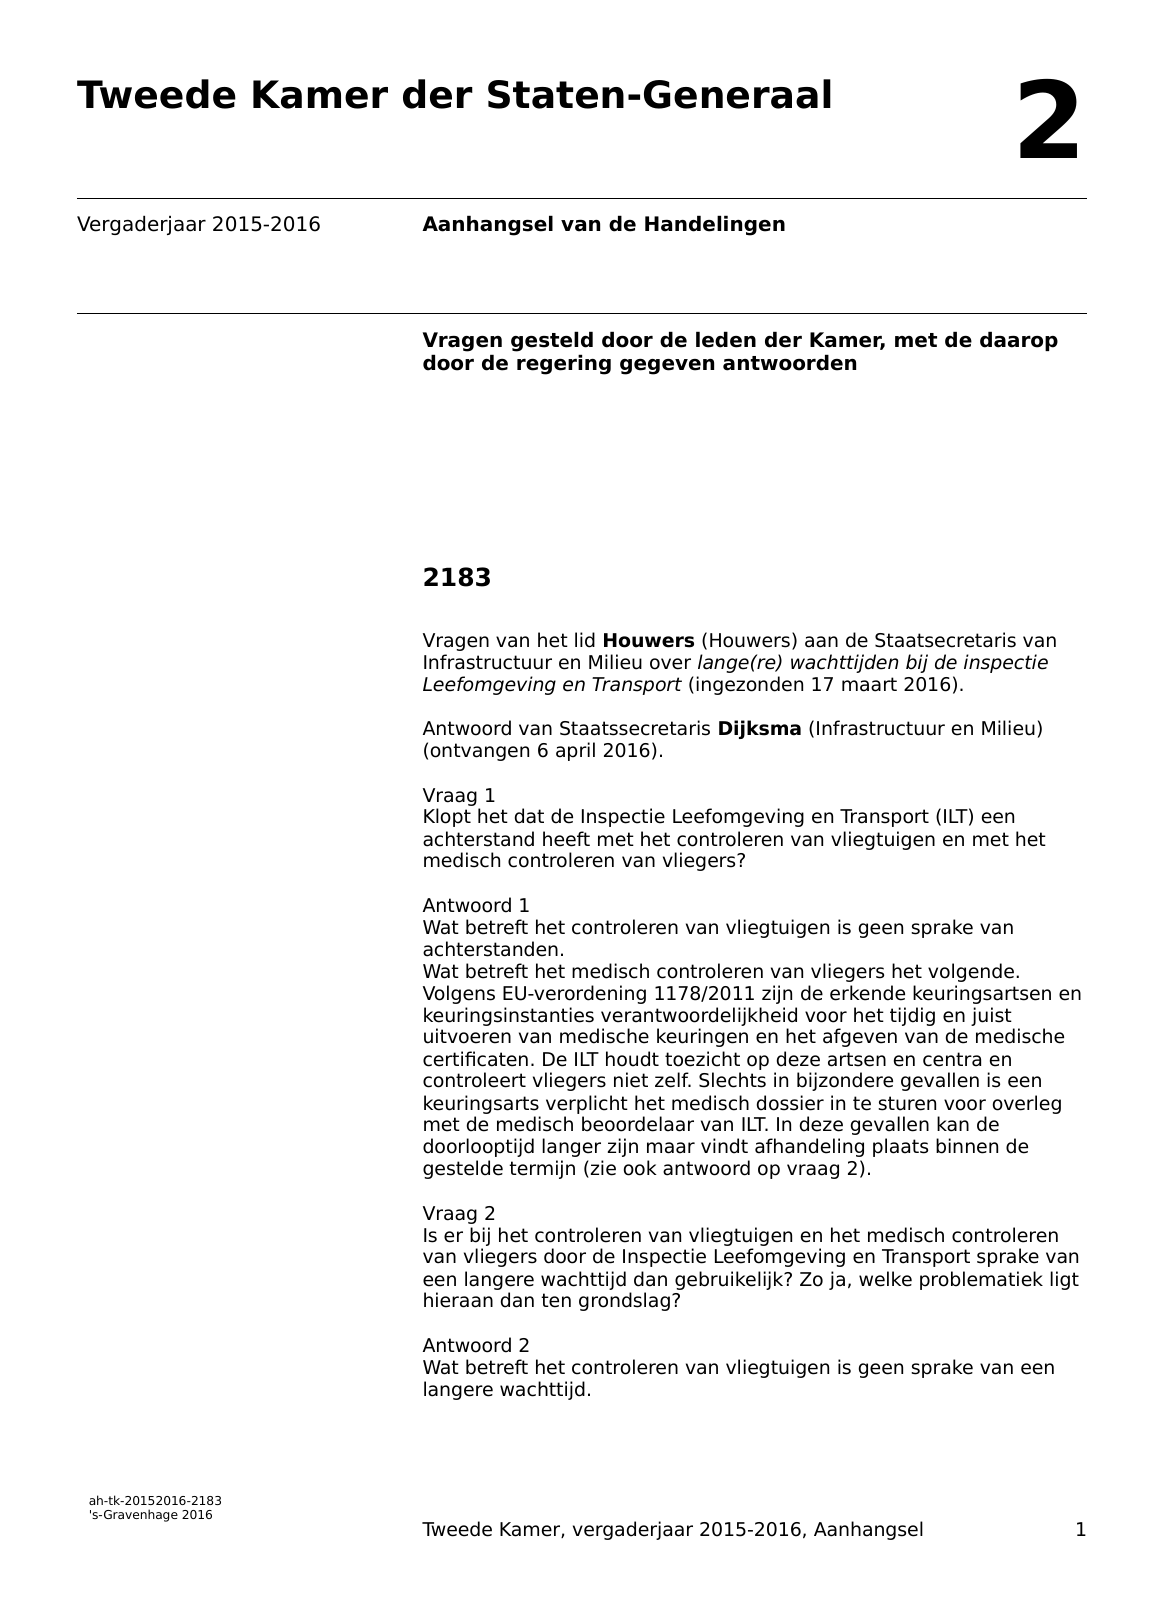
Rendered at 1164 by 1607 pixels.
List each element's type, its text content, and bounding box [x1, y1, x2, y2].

text Wat betreft het medisch controleren van vliegers het volgende. Volgens EU-verordening 1178/2011 zijn de erkende keuringsartsen en keuringsinstanties verantwoordelijkheid voor het tijdig en juist uitvoeren van medische keuringen en het afgeven van de medische certificaten. De ILT houdt toezicht op deze artsen en centra en controleert vliegers niet zelf. Slechts in bijzondere gevallen is een keuringsarts verplicht het medisch dossier in te sturen voor overleg met de medisch beoordelaar van ILT. In deze gevallen kan de doorlooptijd langer zijn maar vindt afhandeling plaats binnen de gestelde termijn (zie ook antwoord op vraag 2). [422, 961, 1087, 1180]
table_cell Vragen gesteld door de leden der Kamer, met de daarop door de regering gegeven antwoorden [422, 314, 1087, 375]
text 2183 [422, 563, 1087, 592]
table_cell Aanhangsel van de Handelingen [422, 199, 1087, 313]
text Vragen van het lid Houwers (Houwers) aan de Staatsecretaris van Infrastructuur en Milieu over lange(re) wachttijden bij de inspectie Leefomgeving en Transport (ingezonden 17 maart 2016). [422, 630, 1087, 696]
table_header Tweede Kamer der Staten-Generaal [77, 59, 886, 198]
text Antwoord 1 [422, 894, 1087, 917]
text Vraag 1 [422, 784, 1087, 806]
text Wat betreft het controleren van vliegtuigen is geen sprake van achterstanden. [422, 917, 1087, 961]
text ah-tk-20152016-2183 [88, 1494, 323, 1508]
table_cell [77, 314, 422, 375]
text Wat betreft het controleren van vliegtuigen is geen sprake van een langere wachttijd. [422, 1357, 1087, 1401]
text Is er bij het controleren van vliegtuigen en het medisch controleren van vliegers door de Inspectie Leefomgeving en Transport sprake van een langere wachttijd dan gebruikelijk? Zo ja, welke problematiek ligt hieraan dan ten grondslag? [422, 1224, 1087, 1312]
text 's-Gravenhage 2016 [88, 1508, 323, 1522]
text Vraag 2 [422, 1202, 1087, 1224]
text Antwoord 2 [422, 1334, 1087, 1357]
text Antwoord van Staatssecretaris Dijksma (Infrastructuur en Milieu) (ontvangen 6 april 2016). [422, 718, 1087, 762]
table_cell Vergaderjaar 2015-2016 [77, 199, 422, 313]
text Klopt het dat de Inspectie Leefomgeving en Transport (ILT) een achterstand heeft met het controleren van vliegtuigen en met het medisch controleren van vliegers? [422, 806, 1087, 872]
table_header 2 [886, 59, 1087, 198]
